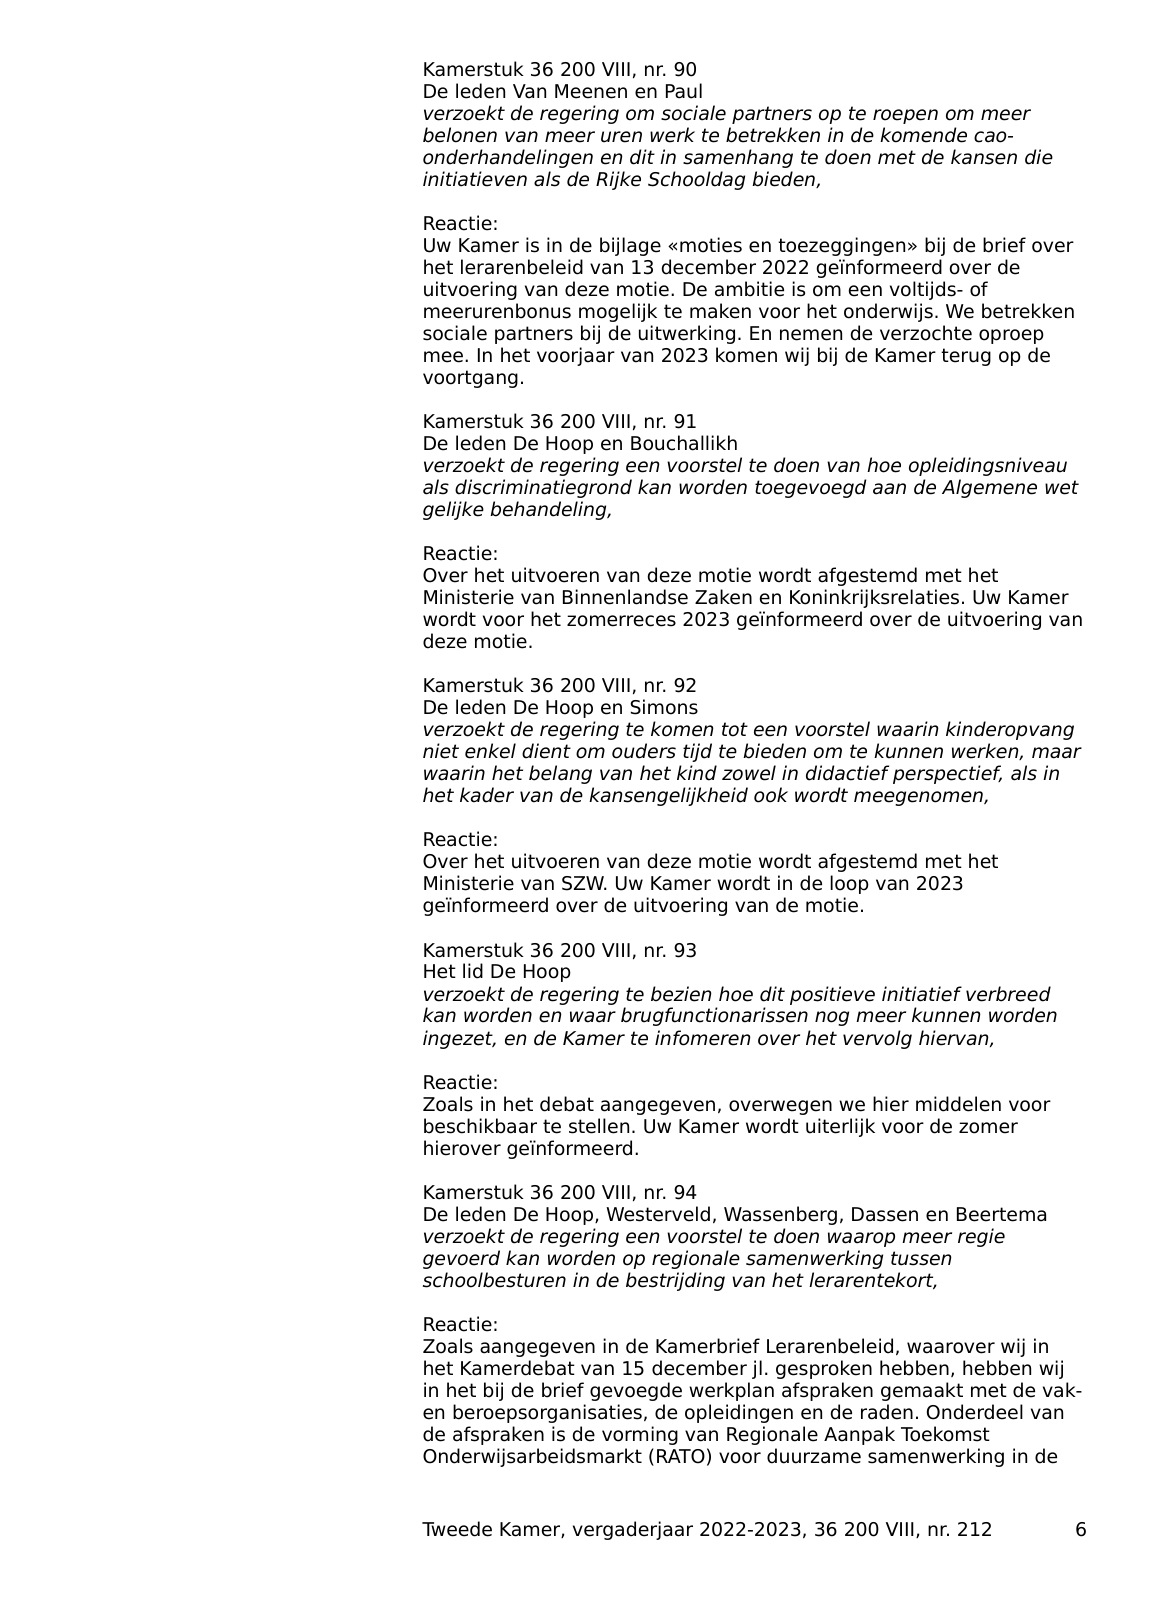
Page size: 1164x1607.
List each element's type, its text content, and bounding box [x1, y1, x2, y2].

text Reactie: [422, 543, 1087, 565]
text De leden De Hoop, Westerveld, Wassenberg, Dassen en Beertema [422, 1204, 1087, 1226]
text verzoekt de regering te komen tot een voorstel waarin kinderopvang niet enkel dient om ouders tijd te bieden om te kunnen werken, maar waarin het belang van het kind zowel in didactief perspectief, als in het kader van de kansengelijkheid ook wordt meegenomen, [422, 719, 1087, 807]
text Uw Kamer is in de bijlage «moties en toezeggingen» bij de brief over het lerarenbeleid van 13 december 2022 geïnformeerd over de uitvoering van deze motie. De ambitie is om een voltijds- of meerurenbonus mogelijk te maken voor het onderwijs. We betrekken sociale partners bij de uitwerking. En nemen de verzochte oproep mee. In het voorjaar van 2023 komen wij bij de Kamer terug op de voortgang. [422, 235, 1087, 389]
text Reactie: [422, 829, 1087, 851]
text Kamerstuk 36 200 VIII, nr. 93 [422, 939, 1087, 961]
text Zoals aangegeven in de Kamerbrief Lerarenbeleid, waarover wij in het Kamerdebat van 15 december jl. gesproken hebben, hebben wij in het bij de brief gevoegde werkplan afspraken gemaakt met de vak- en beroepsorganisaties, de opleidingen en de raden. Onderdeel van de afspraken is de vorming van Regionale Aanpak Toekomst Onderwijsarbeidsmarkt (RATO) voor duurzame samenwerking in de [422, 1336, 1087, 1468]
text Zoals in het debat aangegeven, overwegen we hier middelen voor beschikbaar te stellen. Uw Kamer wordt uiterlijk voor de zomer hierover geïnformeerd. [422, 1093, 1087, 1159]
text De leden De Hoop en Simons [422, 697, 1087, 719]
text Over het uitvoeren van deze motie wordt afgestemd met het Ministerie van Binnenlandse Zaken en Koninkrijksrelaties. Uw Kamer wordt voor het zomerreces 2023 geïnformeerd over de uitvoering van deze motie. [422, 565, 1087, 653]
text Het lid De Hoop [422, 961, 1087, 983]
text Reactie: [422, 1072, 1087, 1093]
text verzoekt de regering te bezien hoe dit positieve initiatief verbreed kan worden en waar brugfunctionarissen nog meer kunnen worden ingezet, en de Kamer te infomeren over het vervolg hiervan, [422, 983, 1087, 1049]
text verzoekt de regering om sociale partners op te roepen om meer belonen van meer uren werk te betrekken in de komende cao-onderhandelingen en dit in samenhang te doen met de kansen die initiatieven als de Rijke Schooldag bieden, [422, 103, 1087, 191]
text De leden Van Meenen en Paul [422, 81, 1087, 103]
text Kamerstuk 36 200 VIII, nr. 92 [422, 675, 1087, 697]
text Kamerstuk 36 200 VIII, nr. 91 [422, 411, 1087, 433]
text verzoekt de regering een voorstel te doen waarop meer regie gevoerd kan worden op regionale samenwerking tussen schoolbesturen in de bestrijding van het lerarentekort, [422, 1226, 1087, 1292]
text Kamerstuk 36 200 VIII, nr. 94 [422, 1182, 1087, 1204]
text Over het uitvoeren van deze motie wordt afgestemd met het Ministerie van SZW. Uw Kamer wordt in de loop van 2023 geïnformeerd over de uitvoering van de motie. [422, 851, 1087, 917]
text Kamerstuk 36 200 VIII, nr. 90 [422, 59, 1087, 81]
text Reactie: [422, 213, 1087, 235]
text Reactie: [422, 1314, 1087, 1336]
text De leden De Hoop en Bouchallikh [422, 433, 1087, 455]
text verzoekt de regering een voorstel te doen van hoe opleidingsniveau als discriminatiegrond kan worden toegevoegd aan de Algemene wet gelijke behandeling, [422, 455, 1087, 521]
